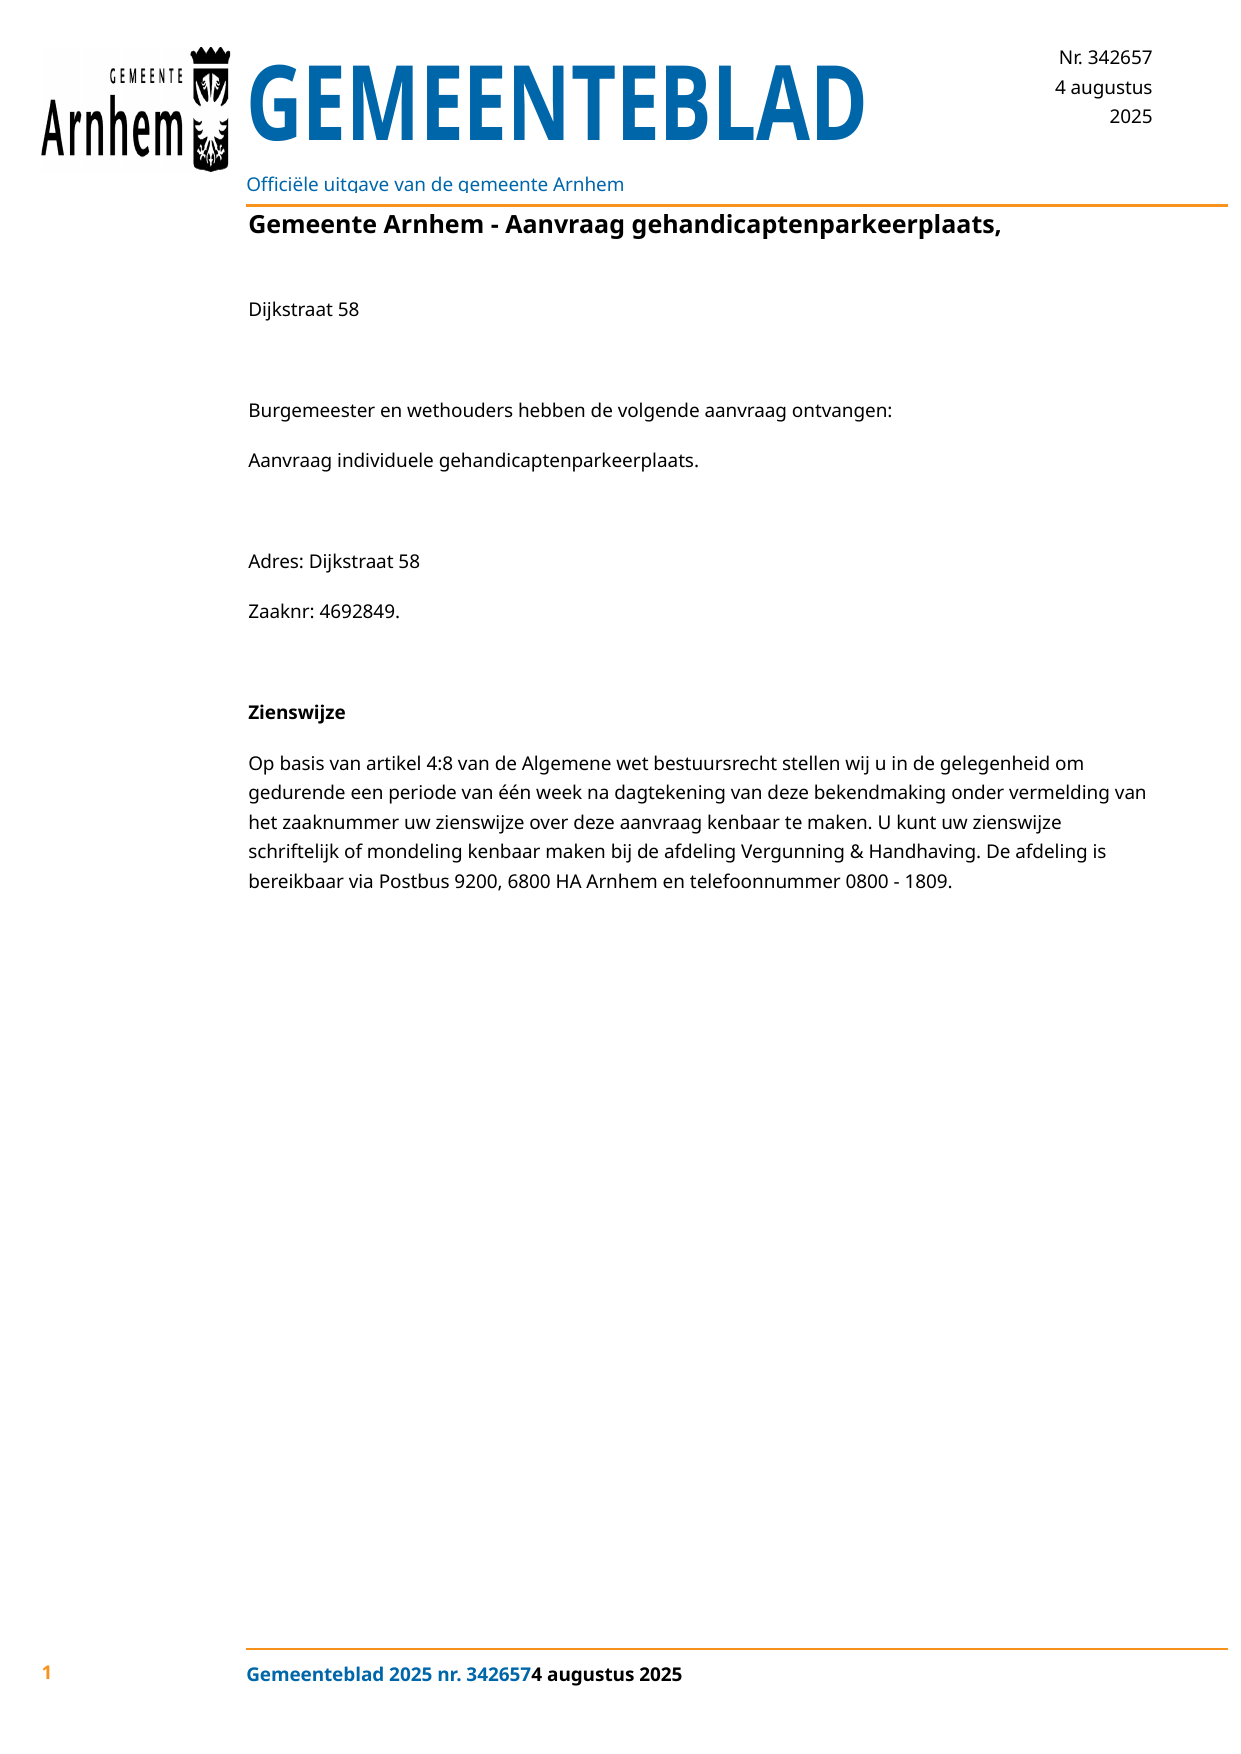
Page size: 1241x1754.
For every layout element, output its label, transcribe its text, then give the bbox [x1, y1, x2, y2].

text Op basis van artikel 4:8 van de Algemene wet bestuursrecht stellen wij u in de gelegenheid om gedurende een periode van één week na dagtekening van deze bekendmaking onder vermelding van het zaaknummer uw zienswijze over deze aanvraag kenbaar te maken. U kunt uw zienswijze schriftelijk of mondeling kenbaar maken bij de afdeling Vergunning & Handhaving. De afdeling is bereikbaar via Postbus 9200, 6800 HA Arnhem en telefoonnummer 0800 - 1809. [248, 750, 1152, 894]
text Aanvraag individuele gehandicaptenparkeerplaats. [248, 447, 1152, 473]
text Burgemeester en wethouders hebben de volgende aanvraag ontvangen: [248, 397, 1152, 423]
text Dijkstraat 58 [248, 296, 1152, 322]
text Zaaknr: 4692849. [248, 598, 1152, 624]
picture [41, 47, 231, 172]
text Adres: Dijkstraat 58 [248, 548, 1152, 574]
text Zienswijze [248, 699, 1152, 725]
text Gemeente Arnhem - Aanvraag gehandicaptenparkeerplaats, [248, 207, 1152, 241]
